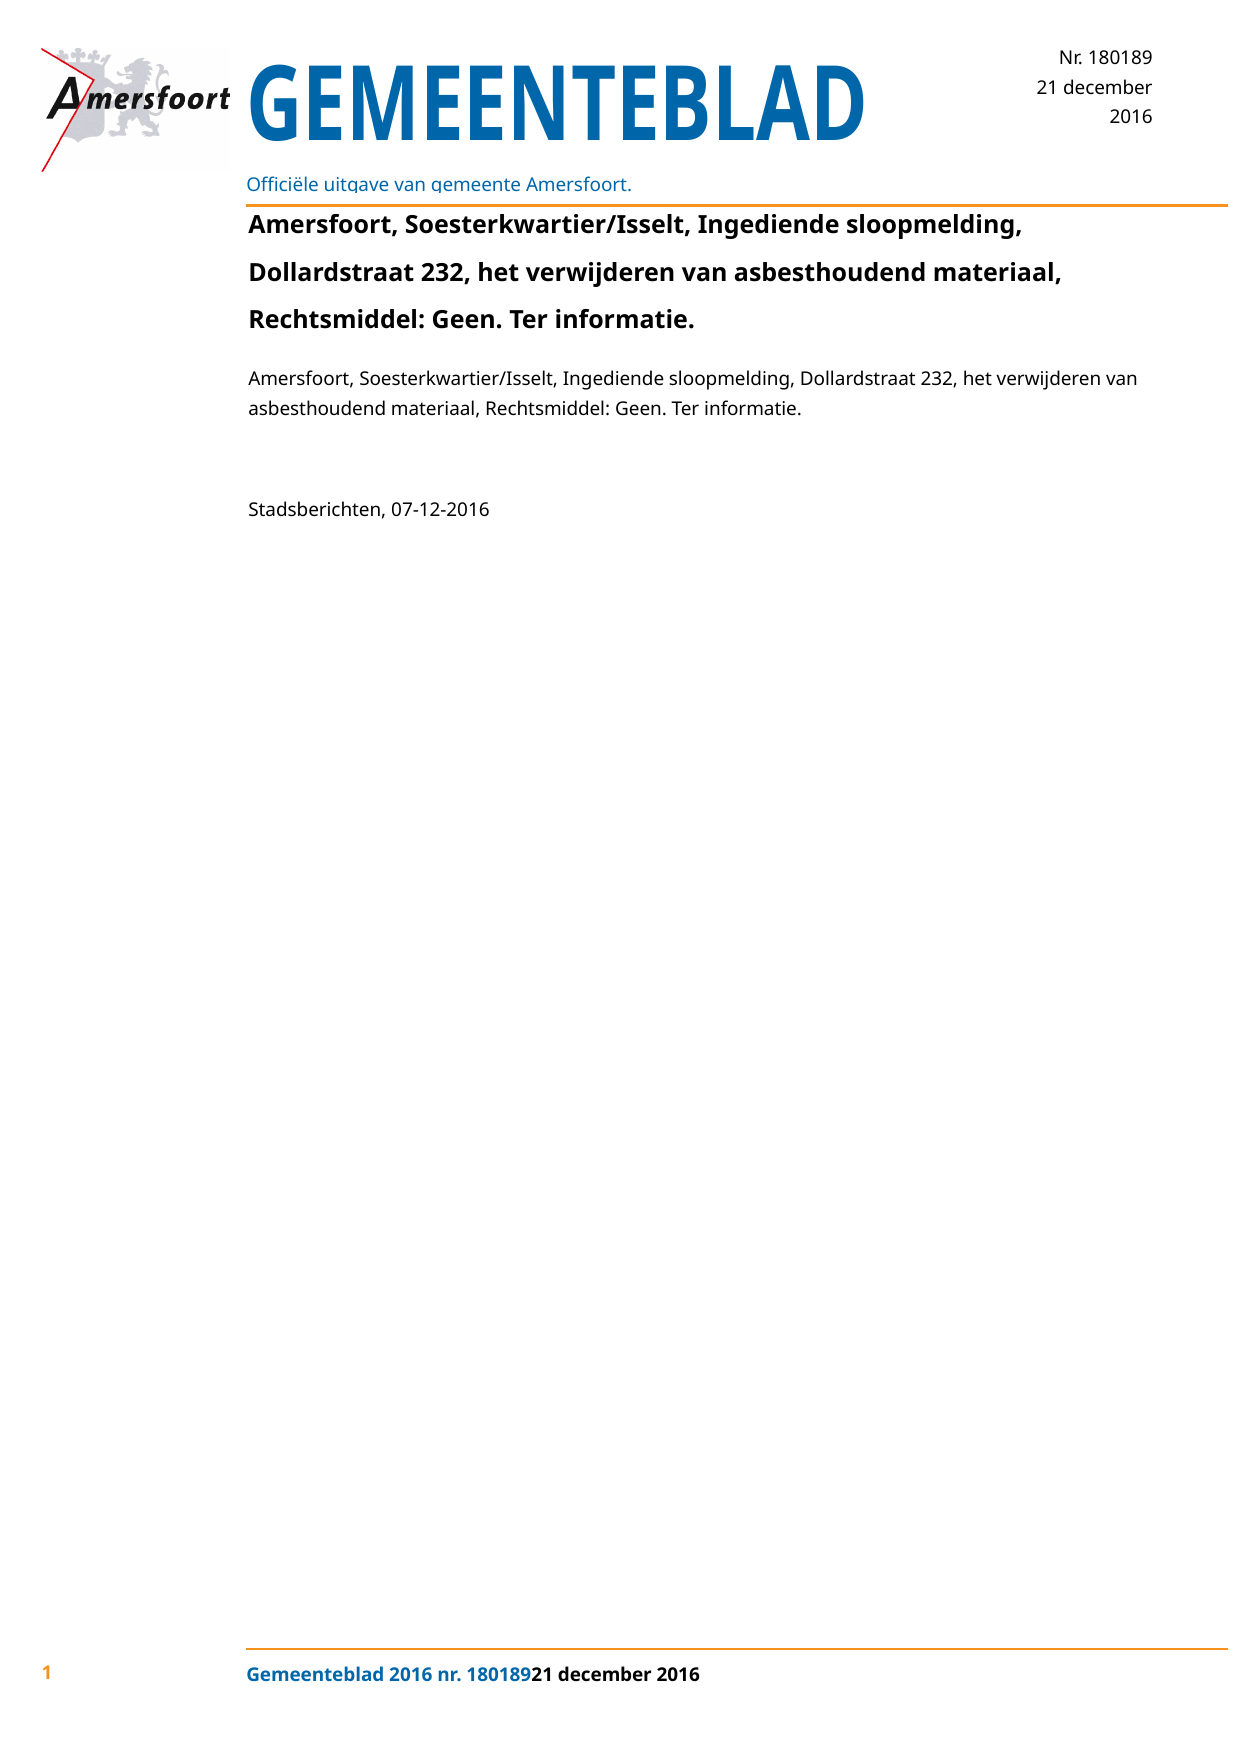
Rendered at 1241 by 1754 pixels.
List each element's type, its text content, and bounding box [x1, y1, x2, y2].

text Amersfoort, Soesterkwartier/Isselt, Ingediende sloopmelding, Dollardstraat 232, het verwijderen van asbesthoudend materiaal, Rechtsmiddel: Geen. Ter informatie. [248, 366, 1152, 421]
text Stadsberichten, 07-12-2016 [248, 496, 1152, 522]
picture [41, 47, 231, 172]
text Amersfoort, Soesterkwartier/Isselt, Ingediende sloopmelding, Dollardstraat 232, het verwijderen van asbesthoudend materiaal, Rechtsmiddel: Geen. Ter informatie. [248, 207, 1152, 336]
